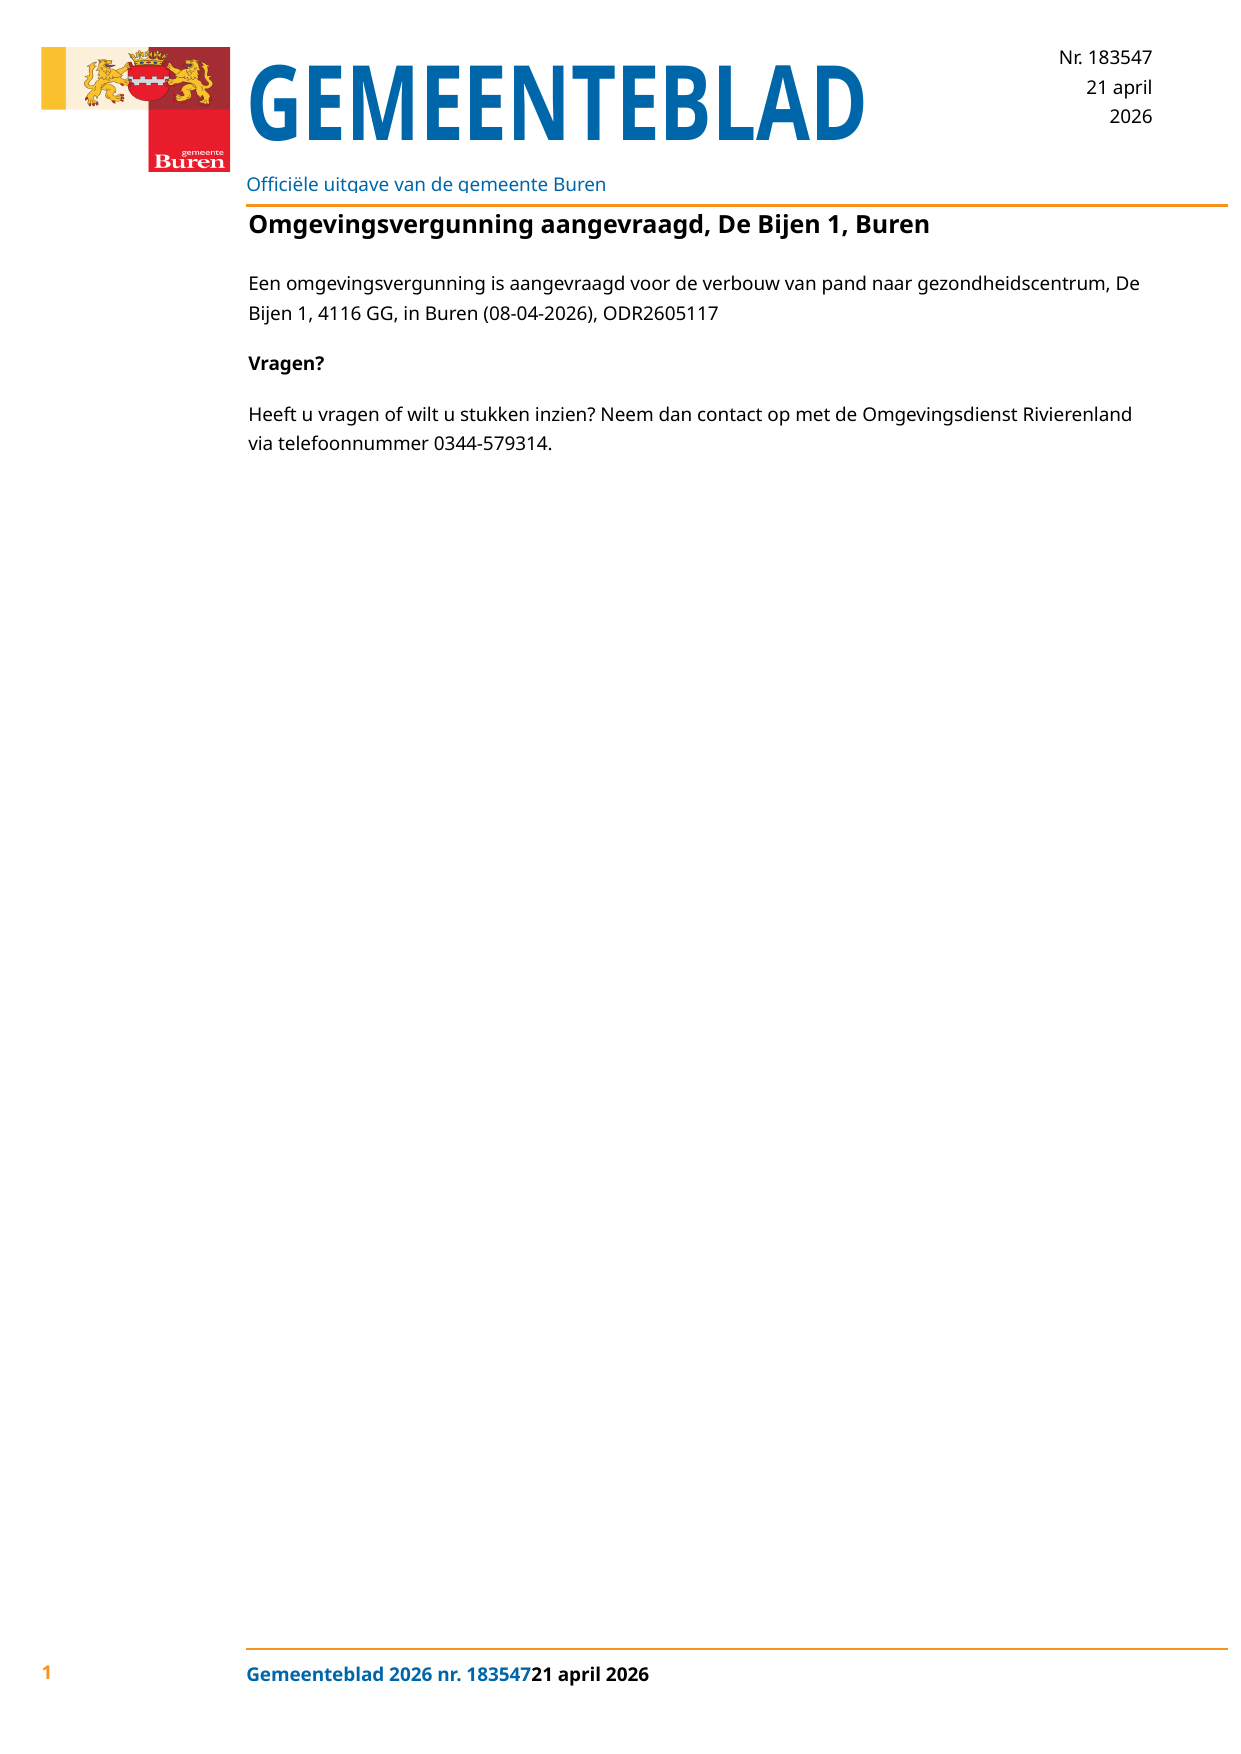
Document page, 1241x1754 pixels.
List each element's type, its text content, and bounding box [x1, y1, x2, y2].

text Heeft u vragen of wilt u stukken inzien? Neem dan contact op met de Omgevingsdienst Rivierenland via telefoonnummer 0344-579314. [248, 401, 1152, 456]
text Vragen? [248, 350, 1152, 376]
text Een omgevingsvergunning is aangevraagd voor de verbouw van pand naar gezondheidscentrum, De Bijen 1, 4116 GG, in Buren (08-04-2026), ODR2605117 [248, 270, 1152, 326]
text Omgevingsvergunning aangevraagd, De Bijen 1, Buren [248, 207, 1152, 241]
picture [41, 47, 231, 172]
